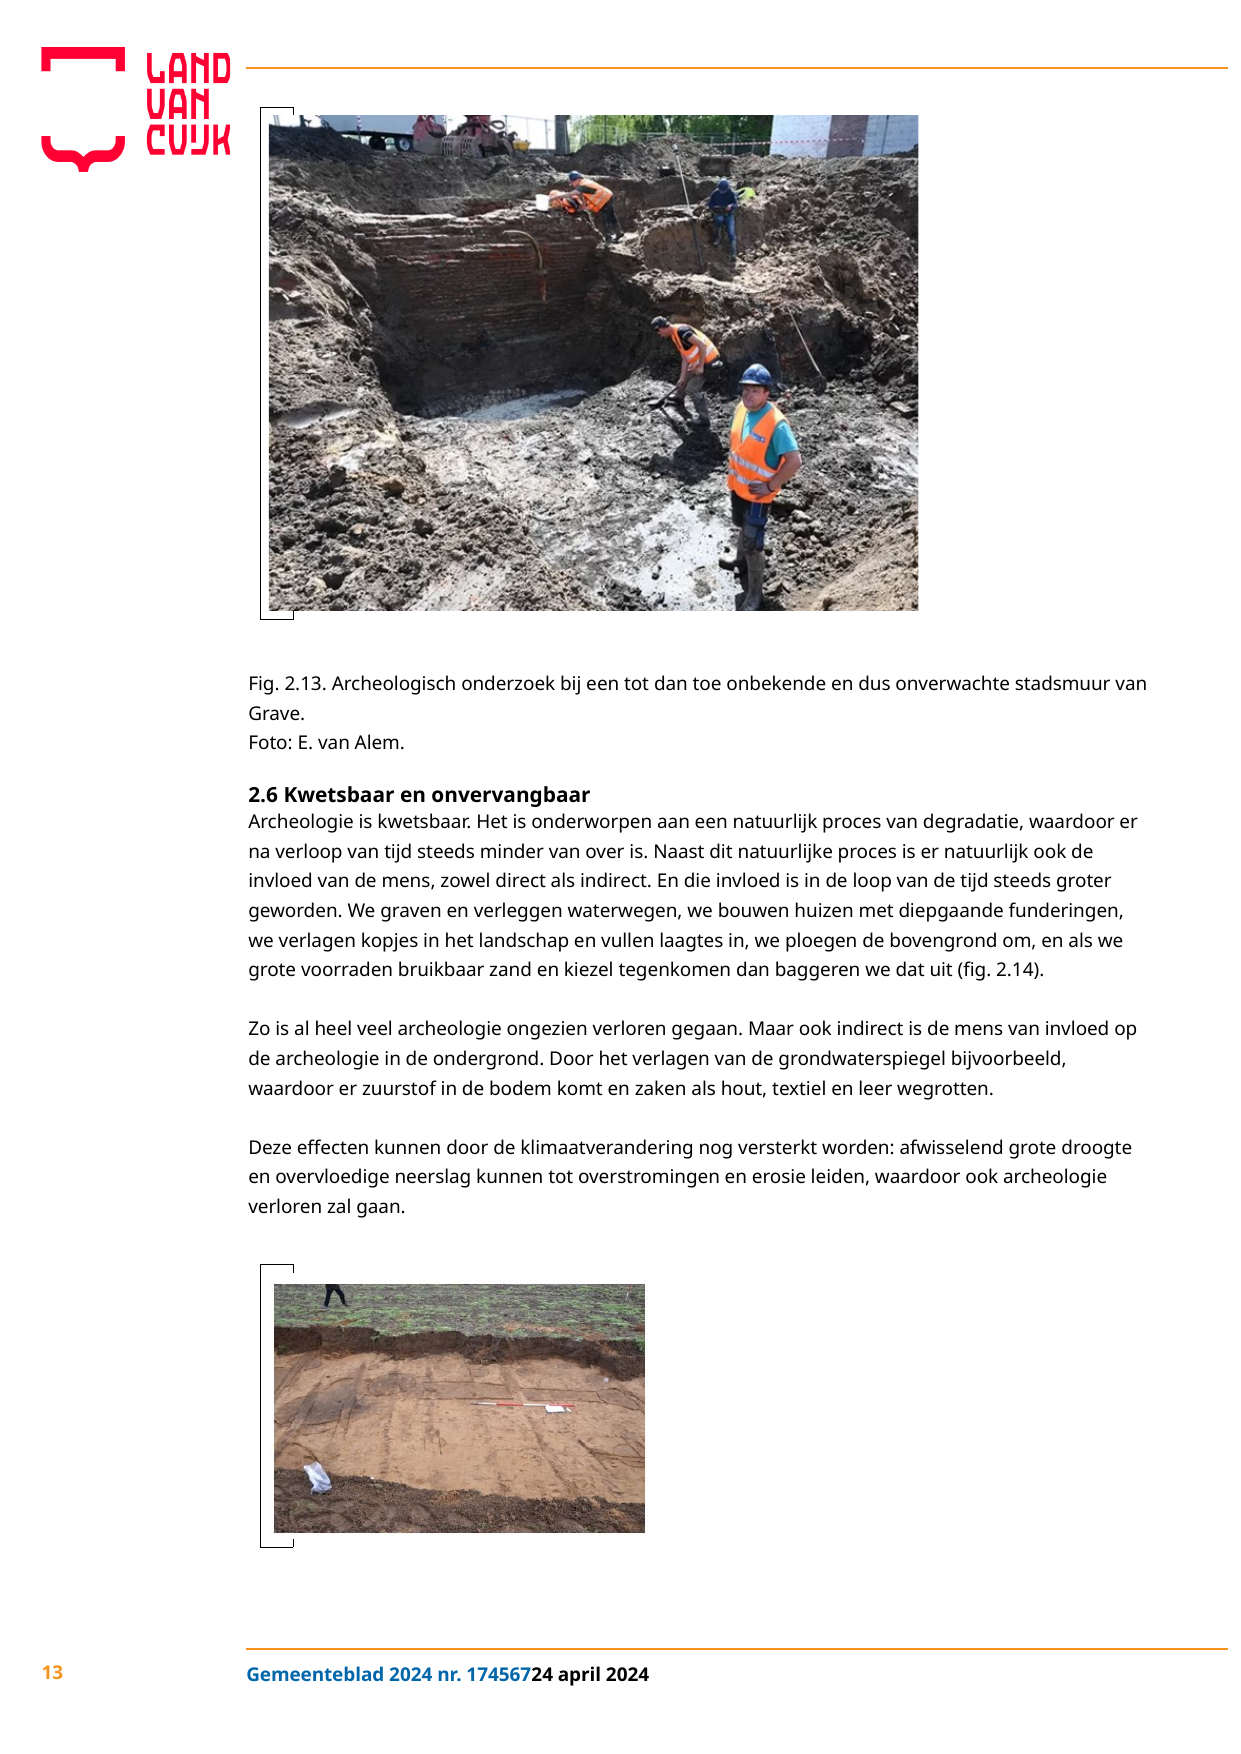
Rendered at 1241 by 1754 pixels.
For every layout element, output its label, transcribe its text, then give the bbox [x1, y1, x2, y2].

text Archeologie is kwetsbaar. Het is onderworpen aan een natuurlijk proces van degradatie, waardoor er na verloop van tijd steeds minder van over is. Naast dit natuurlijke proces is er natuurlijk ook de invloed van de mens, zowel direct als indirect. En die invloed is in de loop van de tijd steeds groter geworden. We graven en verleggen waterwegen, we bouwen huizen met diepgaande funderingen, we verlagen kopjes in het landschap en vullen laagtes in, we ploegen de bovengrond om, en als we grote voorraden bruikbaar zand en kiezel tegenkomen dan baggeren we dat uit (fig. 2.14). [248, 808, 1152, 982]
picture [41, 47, 231, 172]
text Deze effecten kunnen door de klimaatverandering nog versterkt worden: afwisselend grote droogte en overvloedige neerslag kunnen tot overstromingen en erosie leiden, waardoor ook archeologie verloren zal gaan. [248, 1134, 1152, 1219]
text 2.6 Kwetsbaar en onvervangbaar [248, 780, 1152, 808]
picture [268, 1273, 653, 1539]
text Fig. 2.13. Archeologisch onderzoek bij een tot dan toe onbekende en dus onverwachte stadsmuur van Grave. [248, 670, 1152, 726]
picture [268, 115, 919, 611]
text Foto: E. van Alem. [248, 729, 1152, 755]
text Zo is al heel veel archeologie ongezien verloren gegaan. Maar ook indirect is de mens van invloed op de archeologie in de ondergrond. Door het verlagen van de grondwaterspiegel bijvoorbeeld, waardoor er zuurstof in de bodem komt en zaken als hout, textiel en leer wegrotten. [248, 1016, 1152, 1100]
